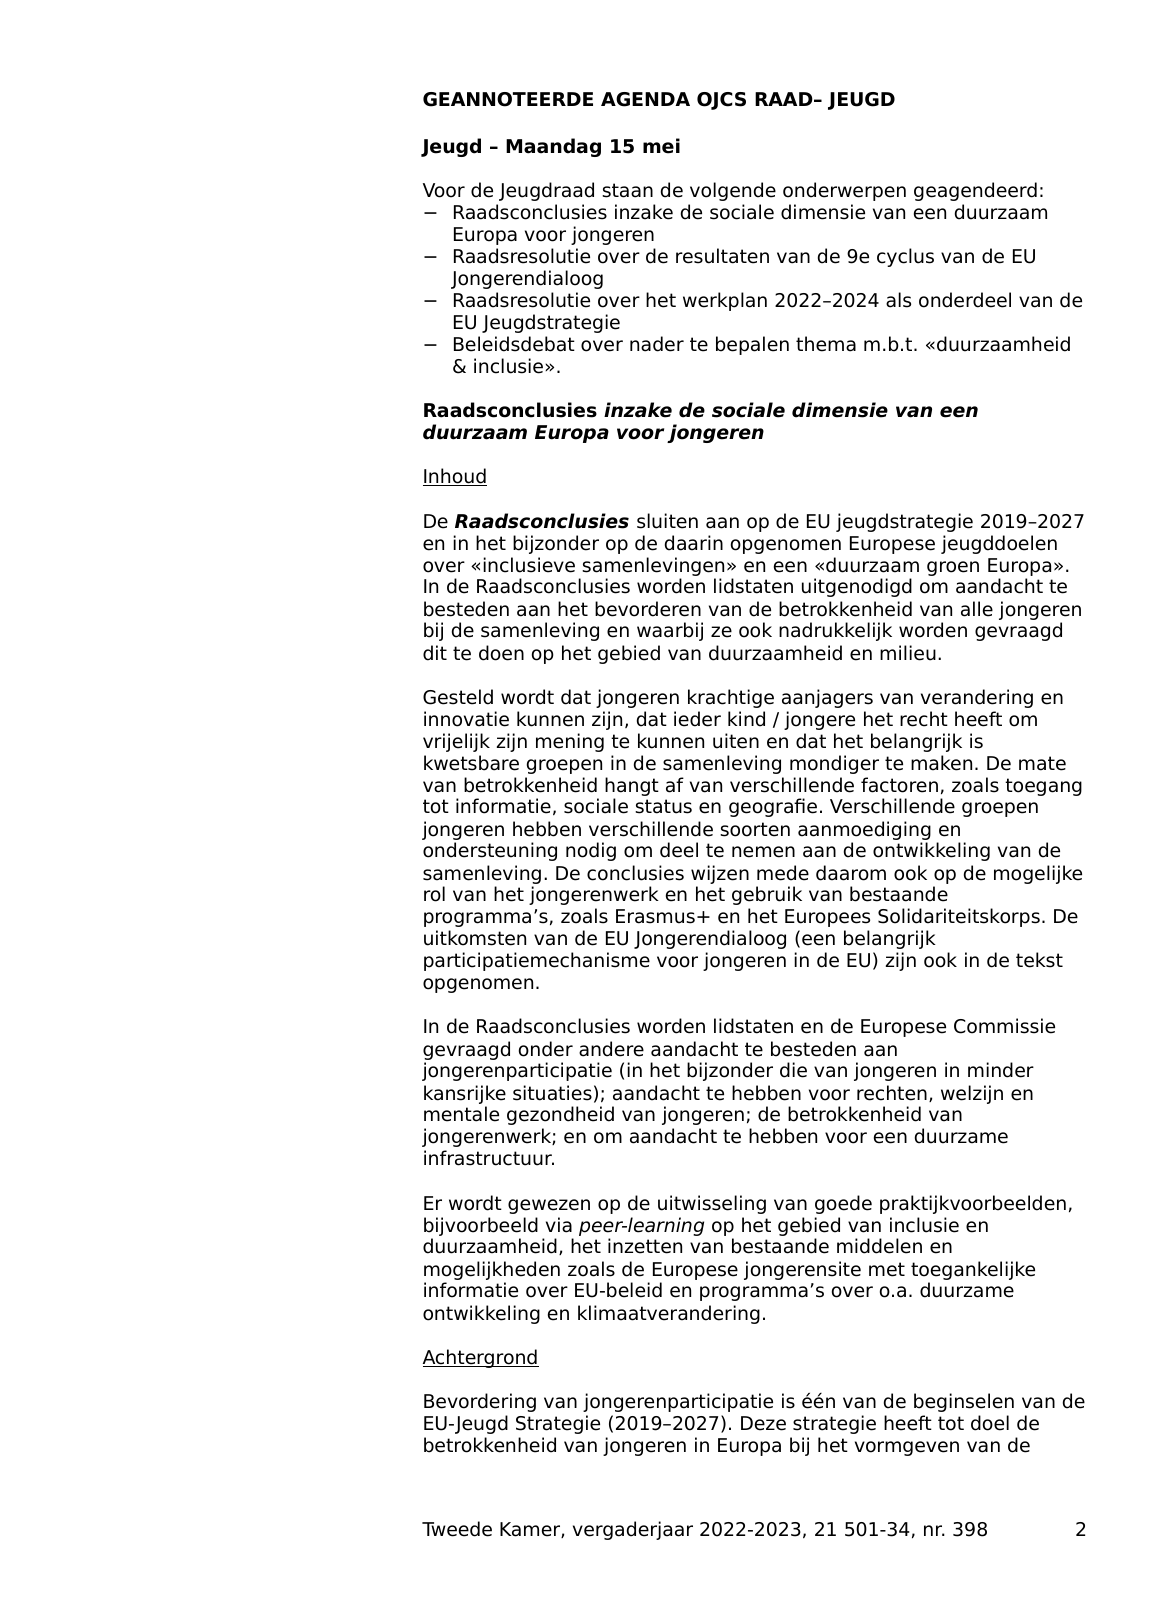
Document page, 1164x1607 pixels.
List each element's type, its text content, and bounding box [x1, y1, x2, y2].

text − Raadsresolutie over de resultaten van de 9e cyclus van de EU Jongerendialoog [422, 246, 1087, 290]
subtitle Raadsconclusies inzake de sociale dimensie van een duurzaam Europa voor jongeren [422, 400, 1087, 444]
subtitle Inhoud [422, 466, 1087, 488]
text In de Raadsconclusies worden lidstaten en de Europese Commissie gevraagd onder andere aandacht te besteden aan jongerenparticipatie (in het bijzonder die van jongeren in minder kansrijke situaties); aandacht te hebben voor rechten, welzijn en mentale gezondheid van jongeren; de betrokkenheid van jongerenwerk; en om aandacht te hebben voor een duurzame infrastructuur. [422, 1016, 1087, 1170]
text − Raadsresolutie over het werkplan 2022–2024 als onderdeel van de EU Jeugdstrategie [422, 290, 1087, 334]
text Gesteld wordt dat jongeren krachtige aanjagers van verandering en innovatie kunnen zijn, dat ieder kind / jongere het recht heeft om vrijelijk zijn mening te kunnen uiten en dat het belangrijk is kwetsbare groepen in de samenleving mondiger te maken. De mate van betrokkenheid hangt af van verschillende factoren, zoals toegang tot informatie, sociale status en geografie. Verschillende groepen jongeren hebben verschillende soorten aanmoediging en ondersteuning nodig om deel te nemen aan de ontwikkeling van de samenleving. De conclusies wijzen mede daarom ook op de mogelijke rol van het jongerenwerk en het gebruik van bestaande programma’s, zoals Erasmus+ en het Europees Solidariteitskorps. De uitkomsten van de EU Jongerendialoog (een belangrijk participatiemechanisme voor jongeren in de EU) zijn ook in de tekst opgenomen. [422, 687, 1087, 994]
subtitle GEANNOTEERDE AGENDA OJCS RAAD– JEUGD [422, 89, 1087, 111]
text − Raadsconclusies inzake de sociale dimensie van een duurzaam Europa voor jongeren [422, 202, 1087, 246]
subtitle Jeugd – Maandag 15 mei [422, 136, 1087, 158]
text Voor de Jeugdraad staan de volgende onderwerpen geagendeerd: [422, 180, 1087, 202]
text De Raadsconclusies sluiten aan op de EU jeugdstrategie 2019–2027 en in het bijzonder op de daarin opgenomen Europese jeugddoelen over «inclusieve samenlevingen» en een «duurzaam groen Europa». In de Raadsconclusies worden lidstaten uitgenodigd om aandacht te besteden aan het bevorderen van de betrokkenheid van alle jongeren bij de samenleving en waarbij ze ook nadrukkelijk worden gevraagd dit te doen op het gebied van duurzaamheid en milieu. [422, 511, 1087, 664]
text Bevordering van jongerenparticipatie is één van de beginselen van de EU-Jeugd Strategie (2019–2027). Deze strategie heeft tot doel de betrokkenheid van jongeren in Europa bij het vormgeven van de [422, 1391, 1087, 1457]
subtitle Achtergrond [422, 1347, 1087, 1368]
text Er wordt gewezen op de uitwisseling van goede praktijkvoorbeelden, bijvoorbeeld via peer-learning op het gebied van inclusie en duurzaamheid, het inzetten van bestaande middelen en mogelijkheden zoals de Europese jongerensite met toegankelijke informatie over EU-beleid en programma’s over o.a. duurzame ontwikkeling en klimaatverandering. [422, 1192, 1087, 1324]
text − Beleidsdebat over nader te bepalen thema m.b.t. «duurzaamheid & inclusie». [422, 334, 1087, 378]
